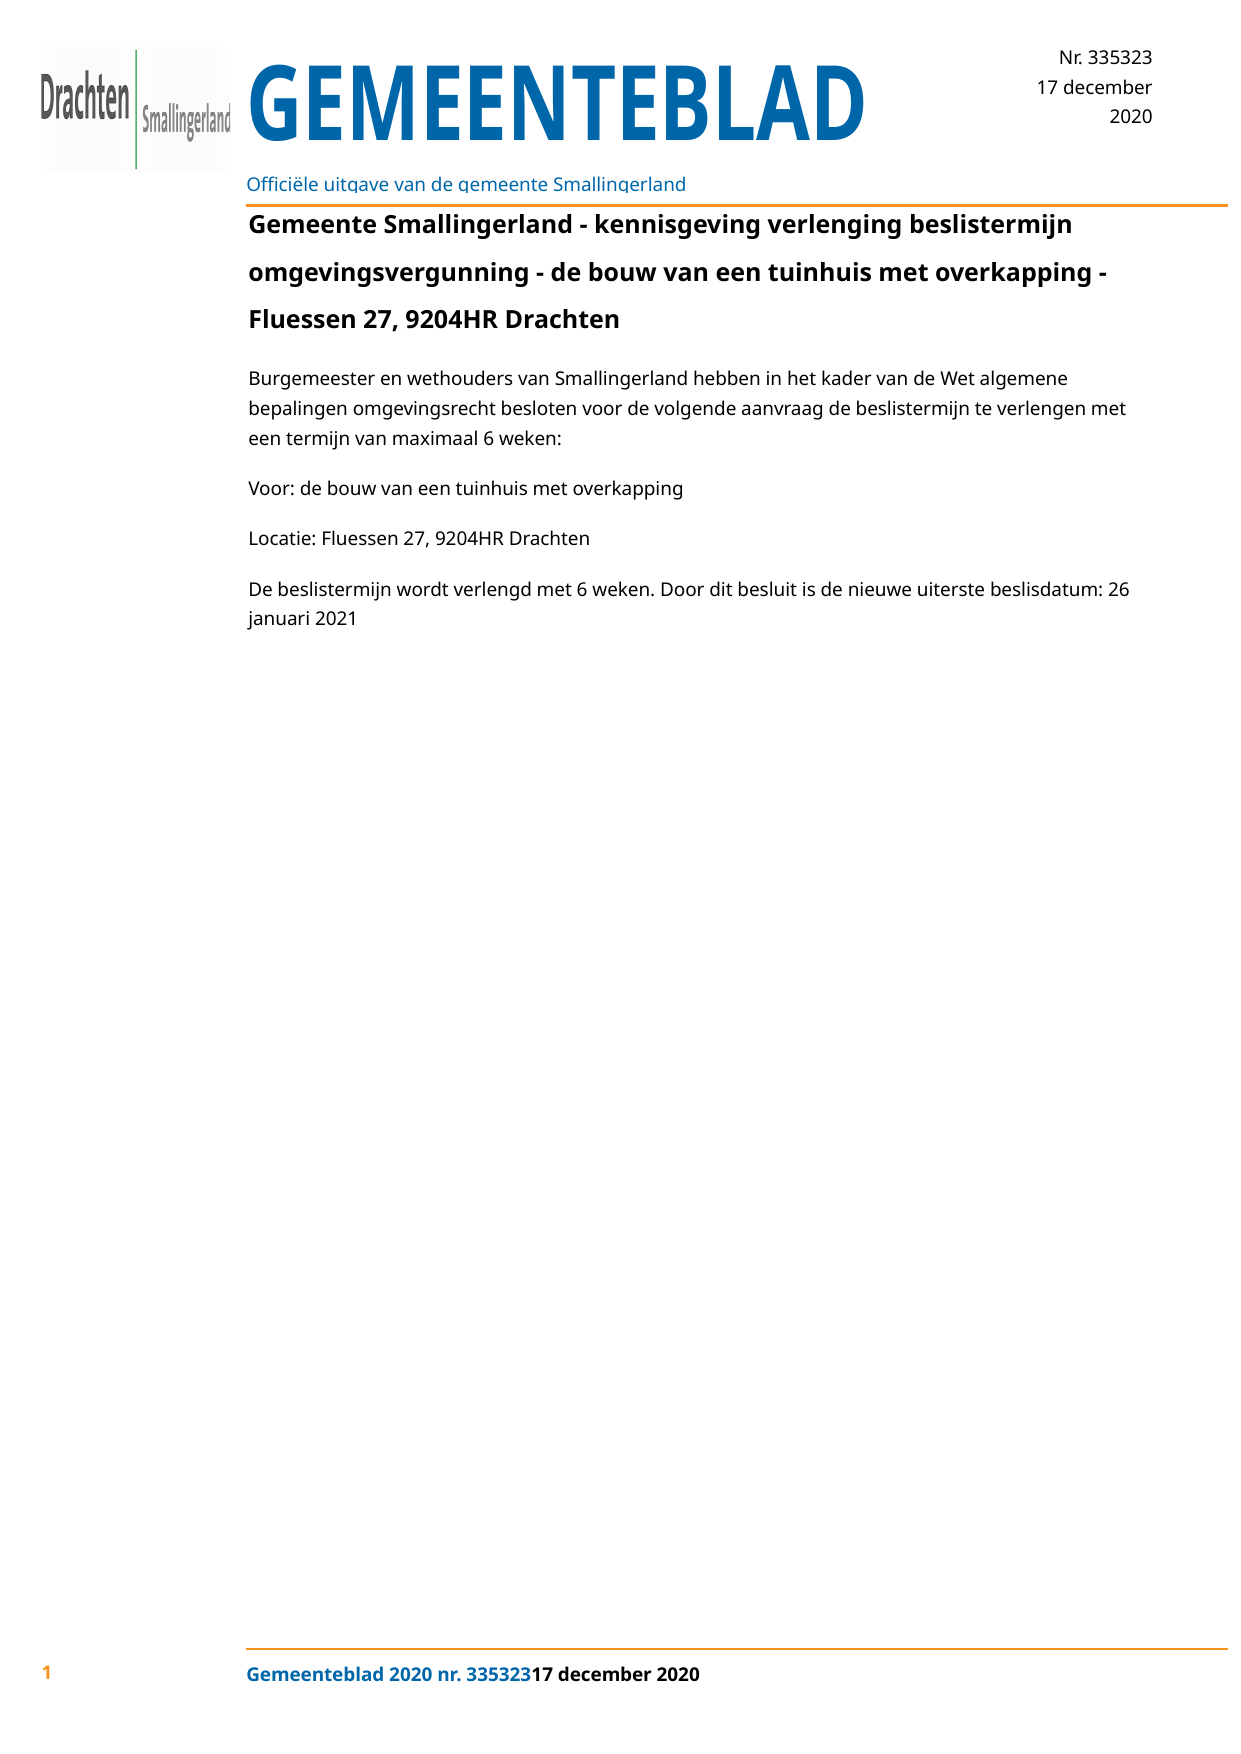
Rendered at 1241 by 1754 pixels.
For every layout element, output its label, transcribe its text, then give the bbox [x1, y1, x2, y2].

text De beslistermijn wordt verlengd met 6 weken. Door dit besluit is de nieuwe uiterste beslisdatum: 26 januari 2021 [248, 576, 1152, 631]
text Gemeente Smallingerland - kennisgeving verlenging beslistermijn omgevingsvergunning - de bouw van een tuinhuis met overkapping - Fluessen 27, 9204HR Drachten [248, 207, 1152, 336]
picture [41, 47, 231, 172]
text Voor: de bouw van een tuinhuis met overkapping [248, 475, 1152, 501]
text Locatie: Fluessen 27, 9204HR Drachten [248, 526, 1152, 551]
text Burgemeester en wethouders van Smallingerland hebben in het kader van de Wet algemene bepalingen omgevingsrecht besloten voor de volgende aanvraag de beslistermijn te verlengen met een termijn van maximaal 6 weken: [248, 366, 1152, 450]
